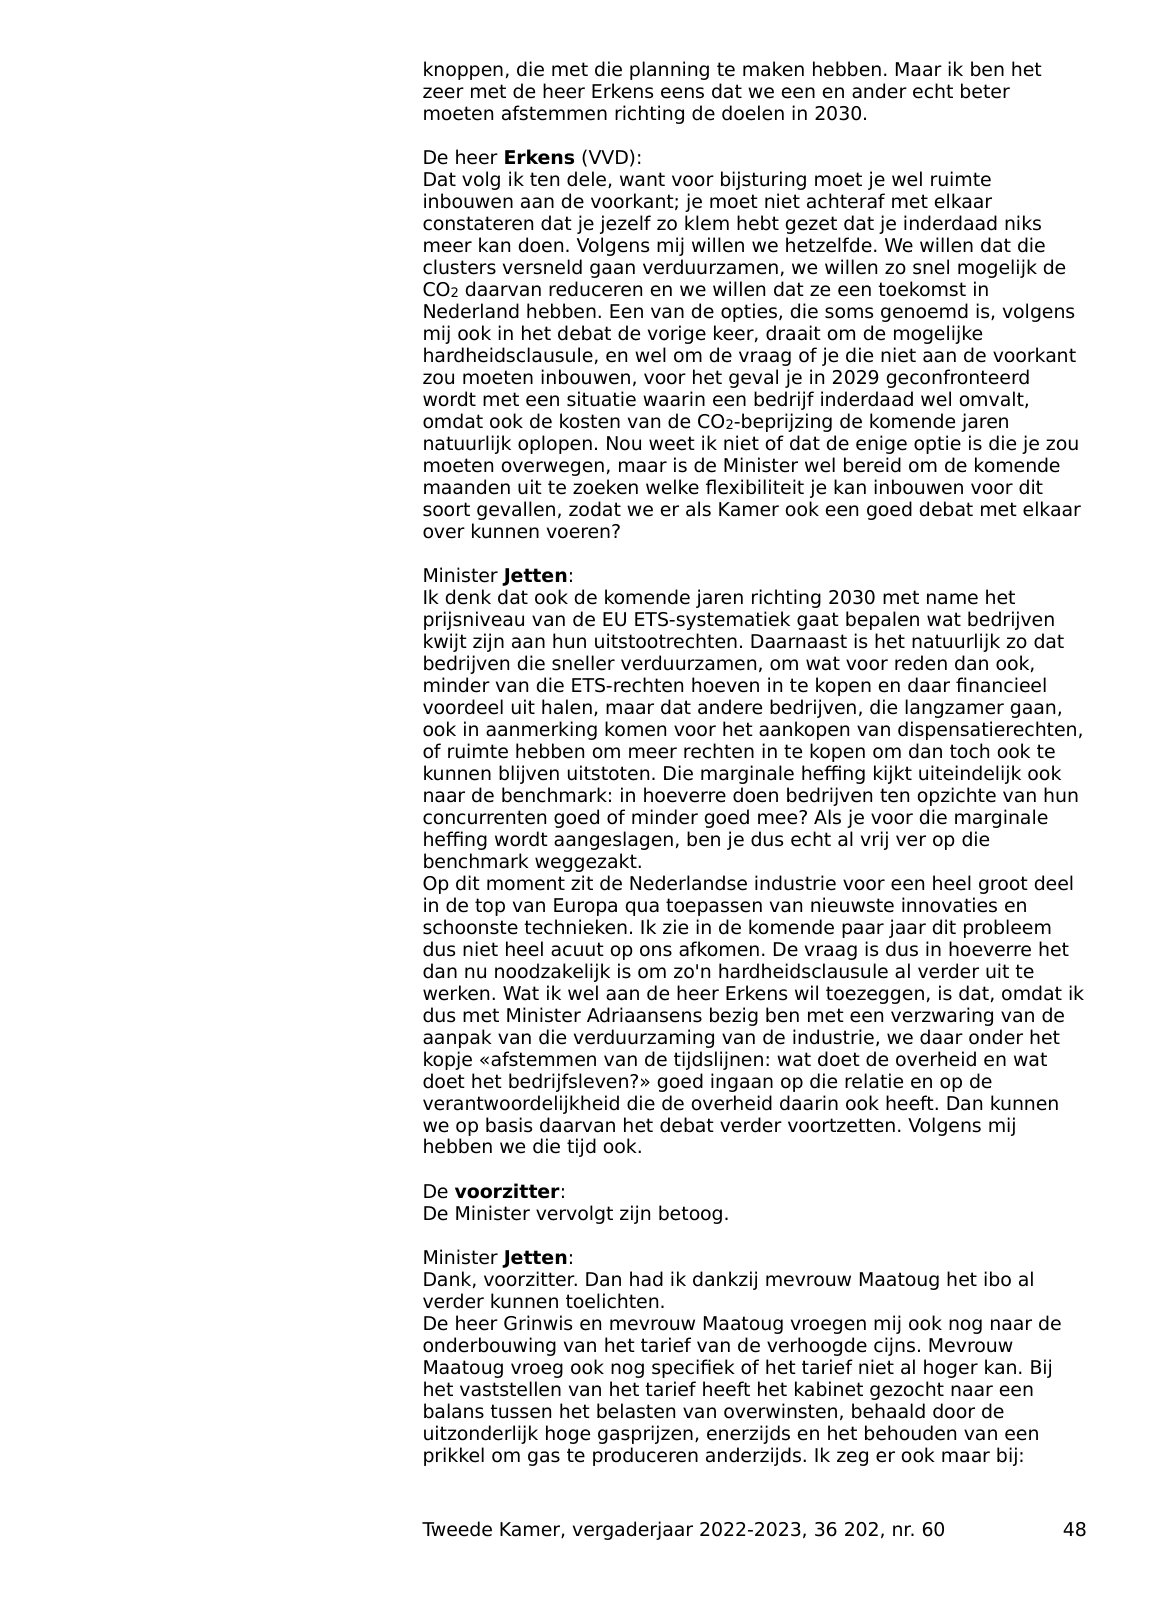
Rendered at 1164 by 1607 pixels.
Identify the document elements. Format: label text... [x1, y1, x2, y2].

text De Minister vervolgt zijn betoog. [422, 1203, 1087, 1224]
text De heer Erkens (VVD): [422, 147, 1087, 169]
text Dank, voorzitter. Dan had ik dankzij mevrouw Maatoug het ibo al verder kunnen toelichten. [422, 1269, 1087, 1313]
text De voorzitter: [422, 1181, 1087, 1203]
text knoppen, die met die planning te maken hebben. Maar ik ben het zeer met de heer Erkens eens dat we een en ander echt beter moeten afstemmen richting de doelen in 2030. [422, 59, 1087, 125]
text Minister Jetten: [422, 1247, 1087, 1269]
text De heer Grinwis en mevrouw Maatoug vroegen mij ook nog naar de onderbouwing van het tarief van de verhoogde cijns. Mevrouw Maatoug vroeg ook nog specifiek of het tarief niet al hoger kan. Bij het vaststellen van het tarief heeft het kabinet gezocht naar een balans tussen het belasten van overwinsten, behaald door de uitzonderlijk hoge gasprijzen, enerzijds en het behouden van een prikkel om gas te produceren anderzijds. Ik zeg er ook maar bij: [422, 1313, 1087, 1467]
text Dat volg ik ten dele, want voor bijsturing moet je wel ruimte inbouwen aan de voorkant; je moet niet achteraf met elkaar constateren dat je jezelf zo klem hebt gezet dat je inderdaad niks meer kan doen. Volgens mij willen we hetzelfde. We willen dat die clusters versneld gaan verduurzamen, we willen zo snel mogelijk de CO2 daarvan reduceren en we willen dat ze een toekomst in Nederland hebben. Een van de opties, die soms genoemd is, volgens mij ook in het debat de vorige keer, draait om de mogelijke hardheidsclausule, en wel om de vraag of je die niet aan de voorkant zou moeten inbouwen, voor het geval je in 2029 geconfronteerd wordt met een situatie waarin een bedrijf inderdaad wel omvalt, omdat ook de kosten van de CO2-beprijzing de komende jaren natuurlijk oplopen. Nou weet ik niet of dat de enige optie is die je zou moeten overwegen, maar is de Minister wel bereid om de komende maanden uit te zoeken welke flexibiliteit je kan inbouwen voor dit soort gevallen, zodat we er als Kamer ook een goed debat met elkaar over kunnen voeren? [422, 169, 1087, 543]
text Ik denk dat ook de komende jaren richting 2030 met name het prijsniveau van de EU ETS-systematiek gaat bepalen wat bedrijven kwijt zijn aan hun uitstootrechten. Daarnaast is het natuurlijk zo dat bedrijven die sneller verduurzamen, om wat voor reden dan ook, minder van die ETS-rechten hoeven in te kopen en daar financieel voordeel uit halen, maar dat andere bedrijven, die langzamer gaan, ook in aanmerking komen voor het aankopen van dispensatierechten, of ruimte hebben om meer rechten in te kopen om dan toch ook te kunnen blijven uitstoten. Die marginale heffing kijkt uiteindelijk ook naar de benchmark: in hoeverre doen bedrijven ten opzichte van hun concurrenten goed of minder goed mee? Als je voor die marginale heffing wordt aangeslagen, ben je dus echt al vrij ver op die benchmark weggezakt. [422, 587, 1087, 873]
text Op dit moment zit de Nederlandse industrie voor een heel groot deel in de top van Europa qua toepassen van nieuwste innovaties en schoonste technieken. Ik zie in de komende paar jaar dit probleem dus niet heel acuut op ons afkomen. De vraag is dus in hoeverre het dan nu noodzakelijk is om zo'n hardheidsclausule al verder uit te werken. Wat ik wel aan de heer Erkens wil toezeggen, is dat, omdat ik dus met Minister Adriaansens bezig ben met een verzwaring van de aanpak van die verduurzaming van de industrie, we daar onder het kopje «afstemmen van de tijdslijnen: wat doet de overheid en wat doet het bedrijfsleven?» goed ingaan op die relatie en op de verantwoordelijkheid die de overheid daarin ook heeft. Dan kunnen we op basis daarvan het debat verder voortzetten. Volgens mij hebben we die tijd ook. [422, 873, 1087, 1158]
text Minister Jetten: [422, 565, 1087, 587]
